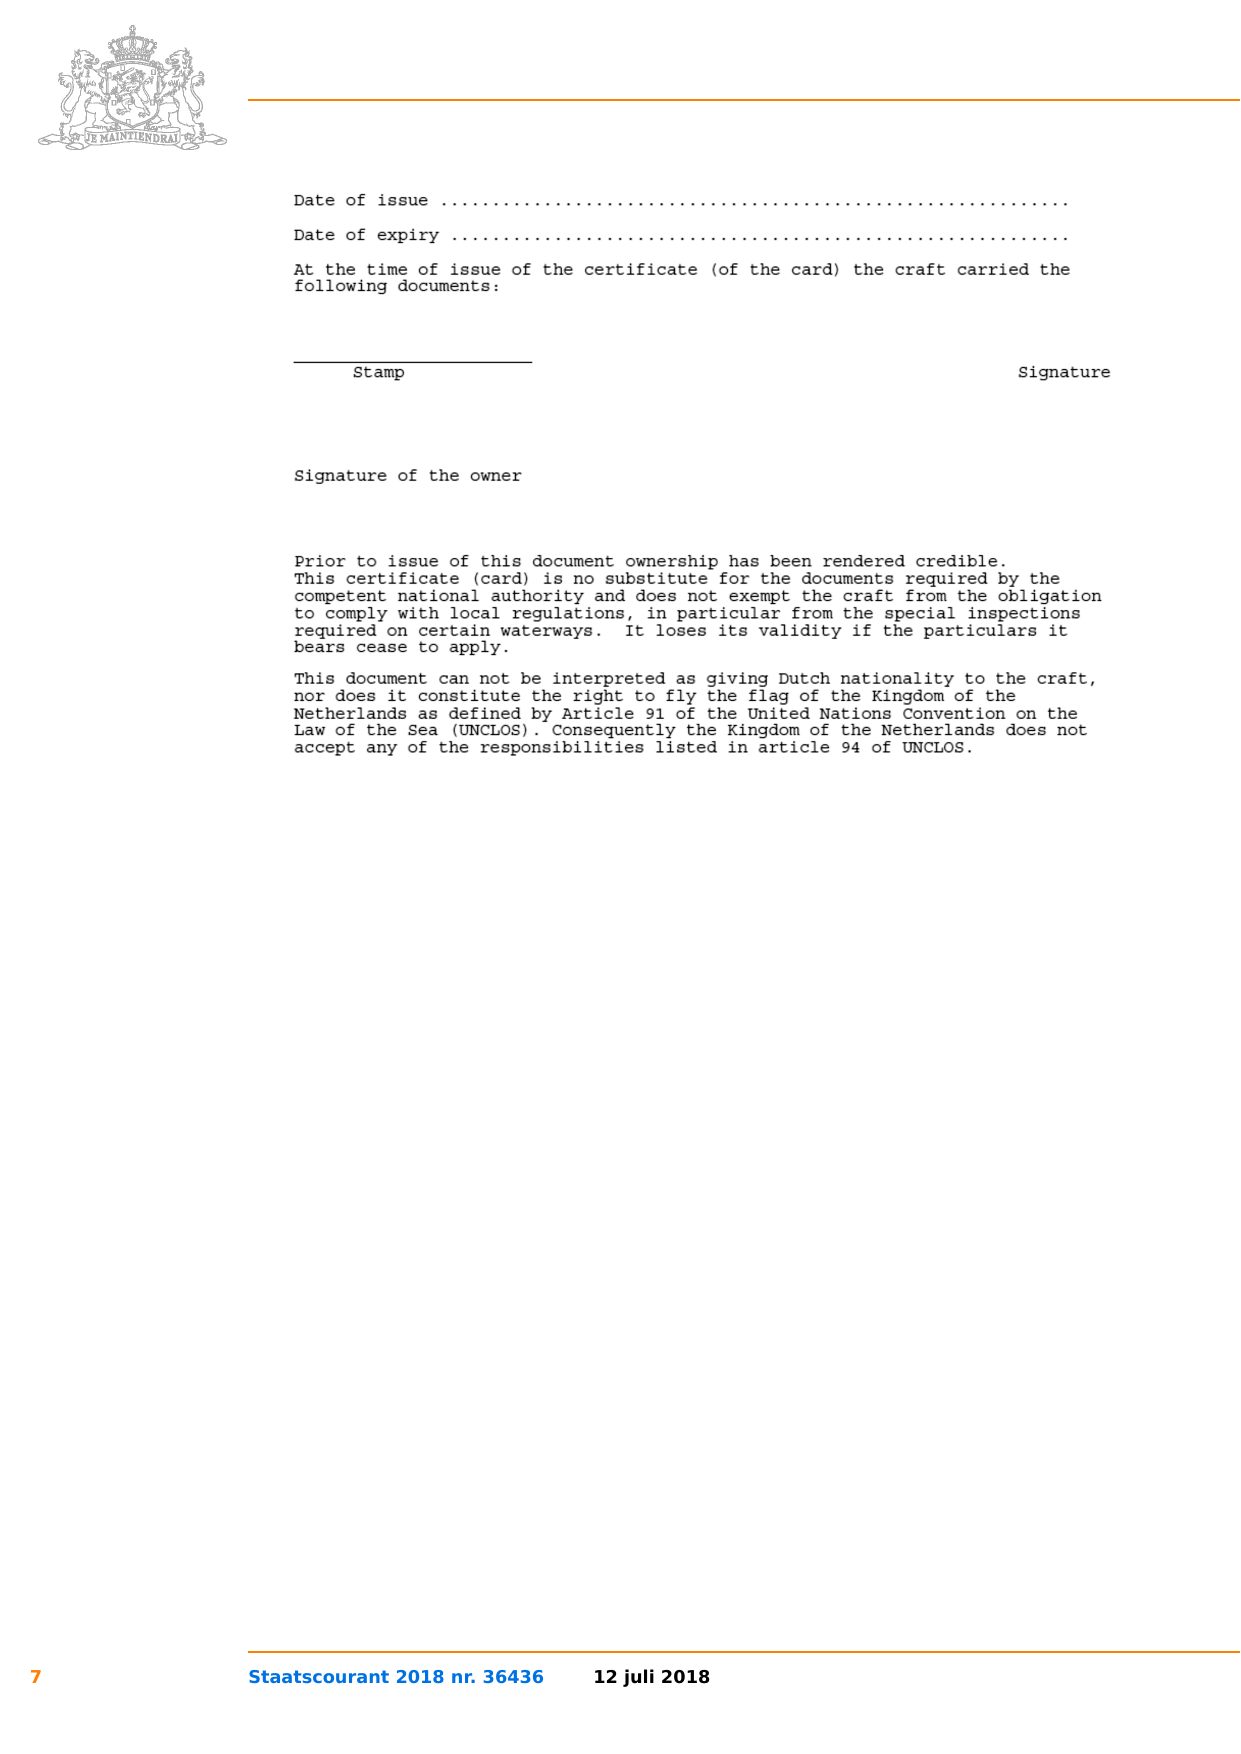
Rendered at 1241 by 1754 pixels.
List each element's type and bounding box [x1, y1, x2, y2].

picture [38, 25, 227, 150]
picture [248, 151, 1134, 778]
